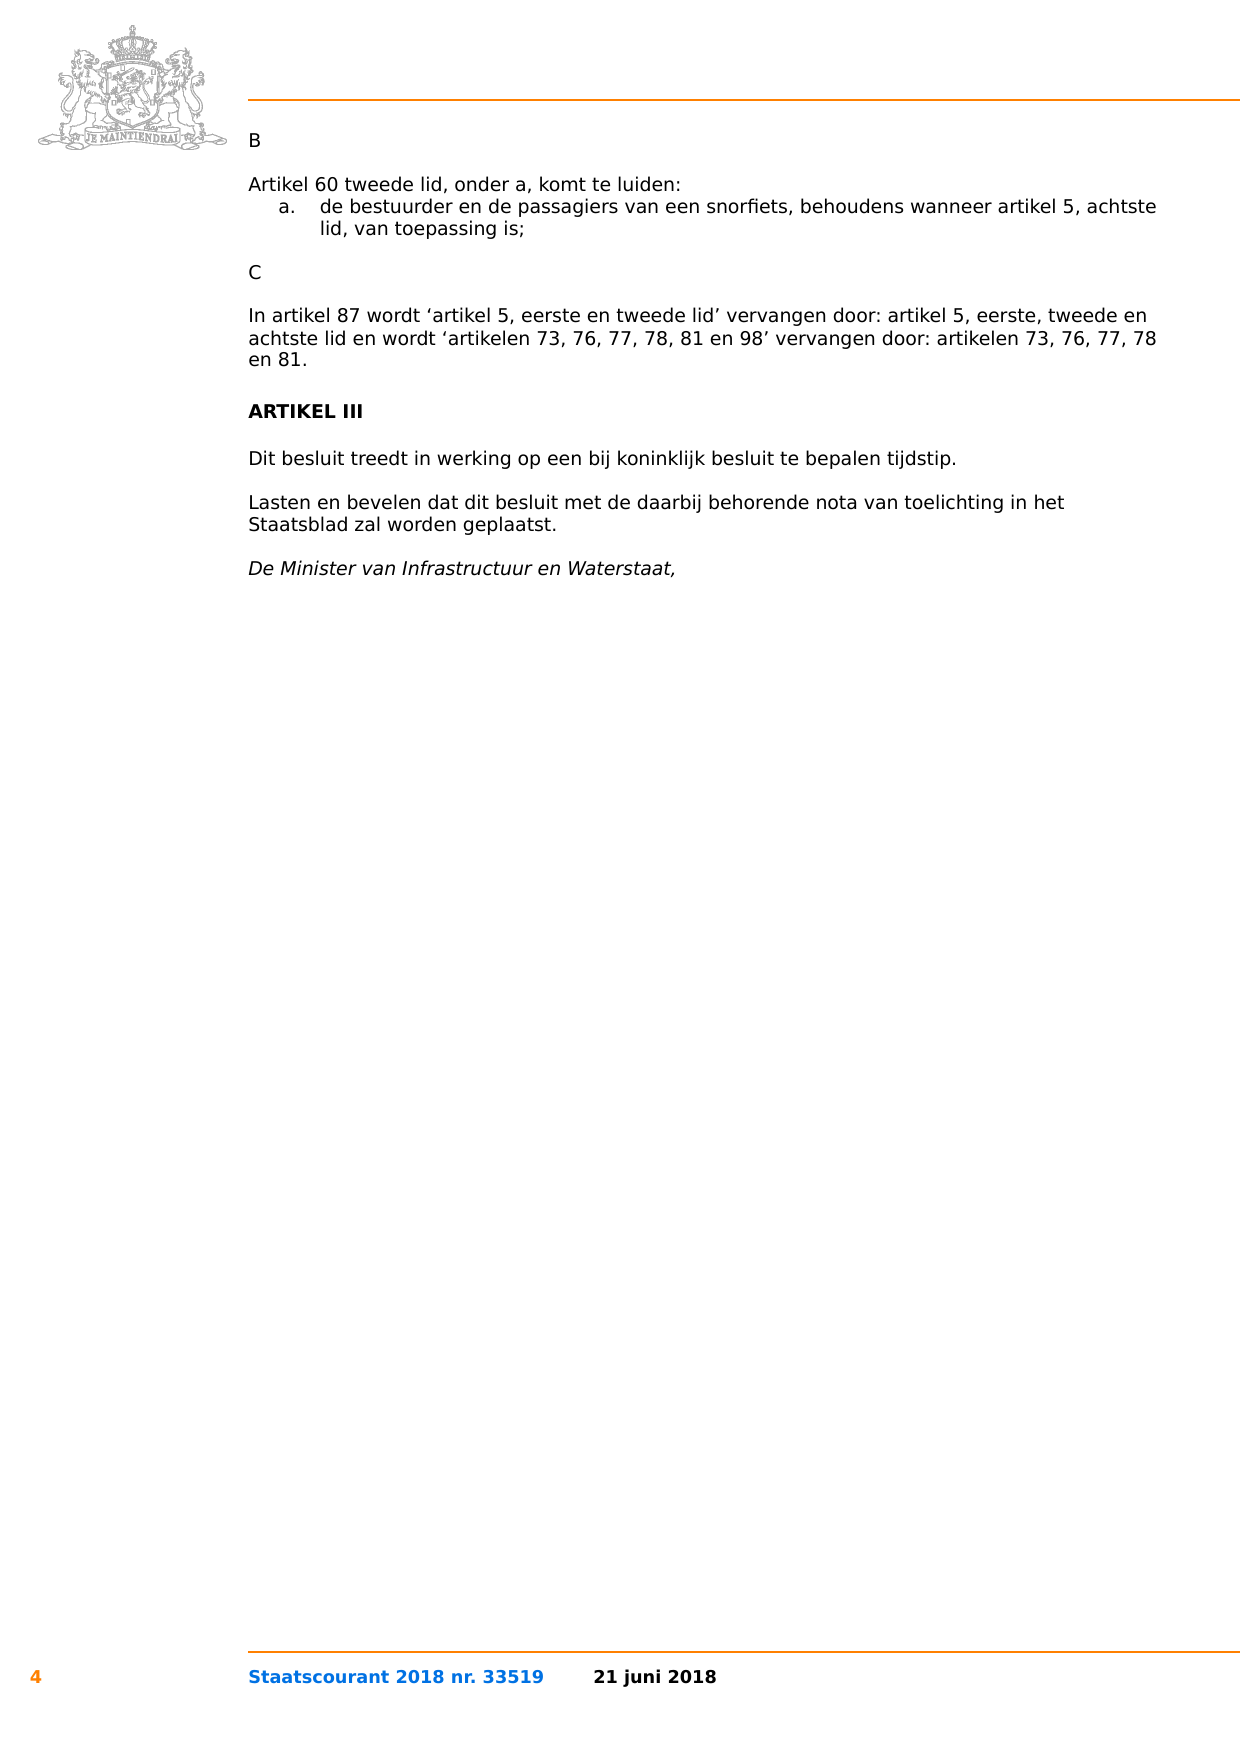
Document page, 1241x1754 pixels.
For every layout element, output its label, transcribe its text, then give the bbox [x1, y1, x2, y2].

text C [248, 262, 1163, 283]
text Lasten en bevelen dat dit besluit met de daarbij behorende nota van toelichting in het Staatsblad zal worden geplaatst. [248, 492, 1163, 536]
text De Minister van Infrastructuur en Waterstaat, [248, 558, 1163, 580]
text B [248, 130, 1163, 152]
text a. de bestuurder en de passagiers van een snorfiets, behoudens wanneer artikel 5, achtste lid, van toepassing is; [278, 196, 1163, 240]
subtitle ARTIKEL III [248, 401, 1163, 423]
picture [38, 25, 227, 150]
text Artikel 60 tweede lid, onder a, komt te luiden: [248, 174, 1163, 196]
text In artikel 87 wordt ‘artikel 5, eerste en tweede lid’ vervangen door: artikel 5, eerste, tweede en achtste lid en wordt ‘artikelen 73, 76, 77, 78, 81 en 98’ vervangen door: artikelen 73, 76, 77, 78 en 81. [248, 305, 1163, 371]
text Dit besluit treedt in werking op een bij koninklijk besluit te bepalen tijdstip. [248, 448, 1163, 470]
